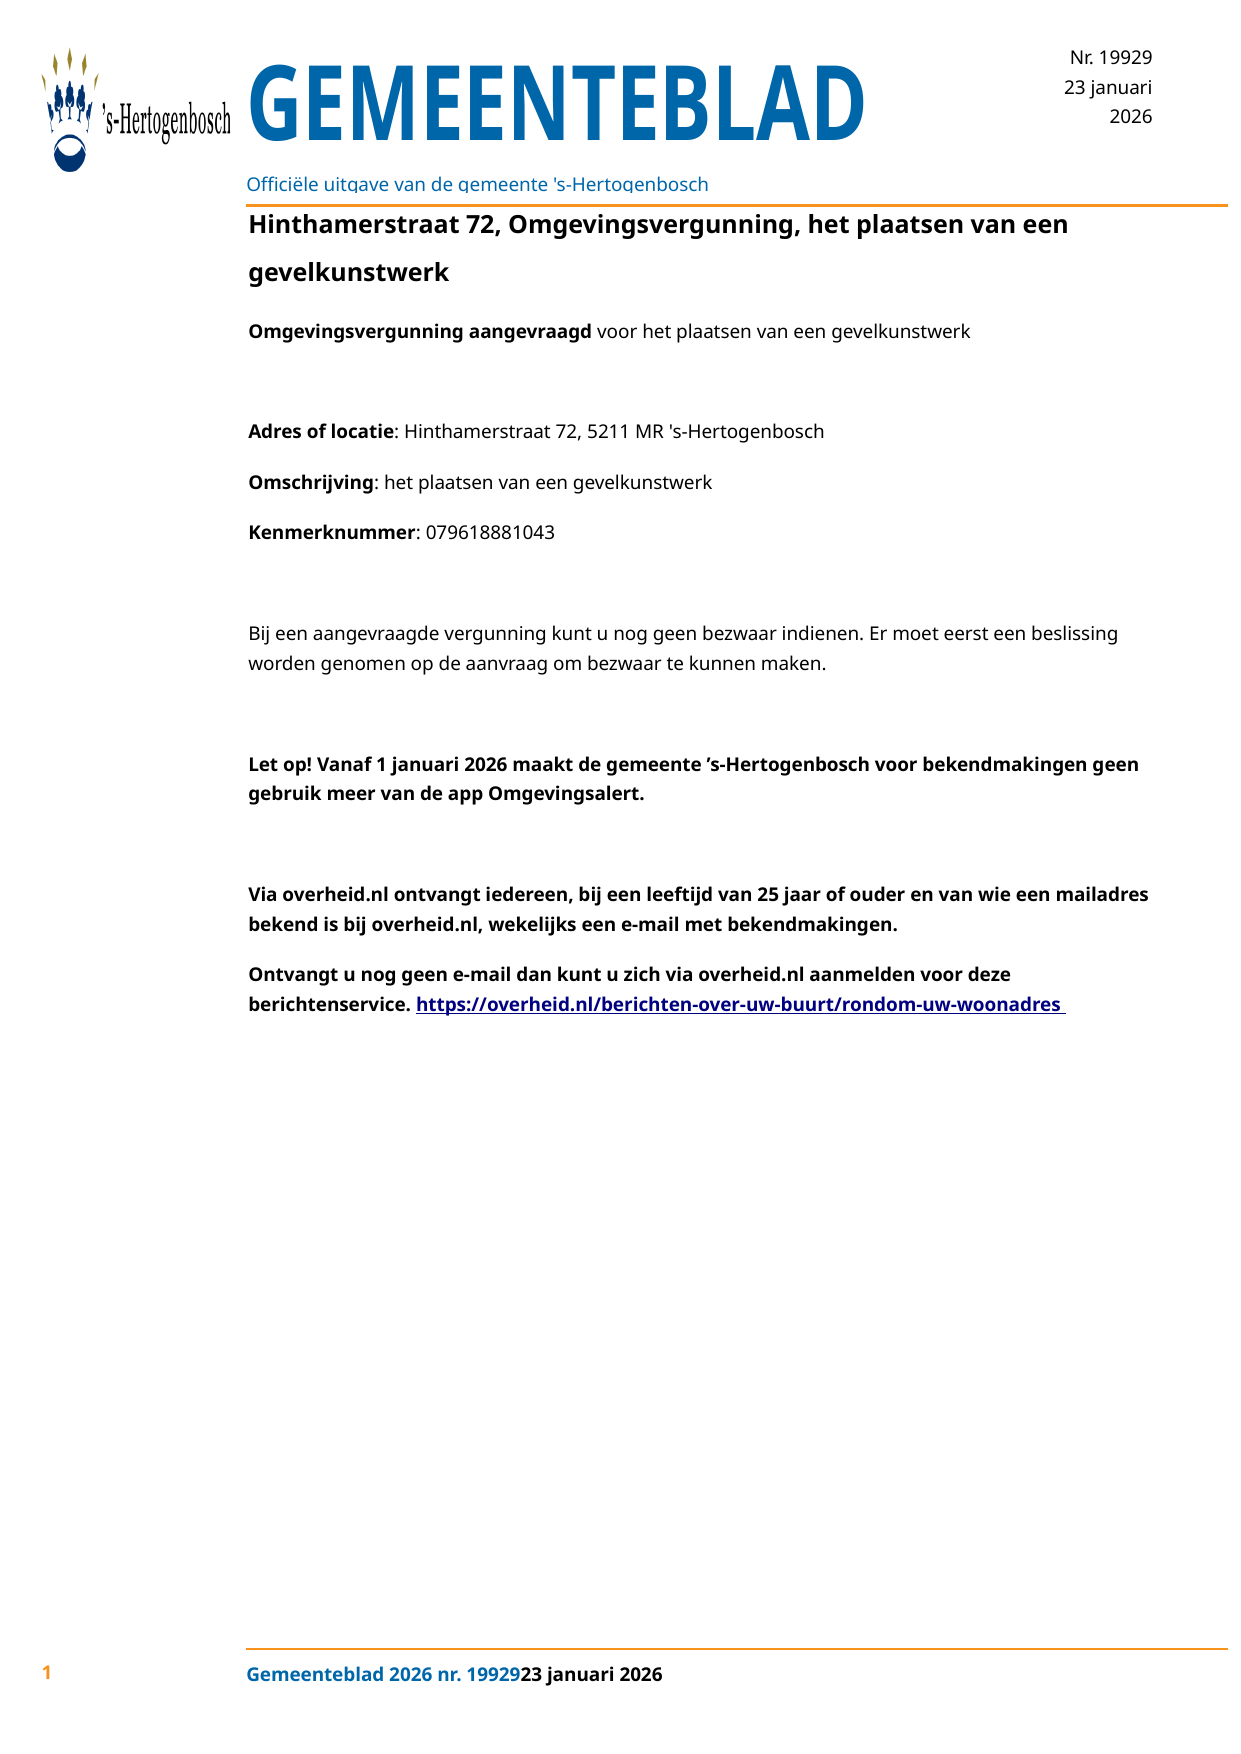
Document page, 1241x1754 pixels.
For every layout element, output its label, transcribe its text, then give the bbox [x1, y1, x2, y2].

text Omschrijving: het plaatsen van een gevelkunstwerk [248, 469, 1152, 495]
text Kenmerknummer: 079618881043 [248, 519, 1152, 545]
text Ontvangt u nog geen e-mail dan kunt u zich via overheid.nl aanmelden voor deze berichtenservice. https://overheid.nl/berichten-over-uw-buurt/rondom-uw-woonadres [248, 961, 1152, 1017]
text Bij een aangevraagde vergunning kunt u nog geen bezwaar indienen. Er moet eerst een beslissing worden genomen op de aanvraag om bezwaar te kunnen maken. [248, 620, 1152, 676]
text Hinthamerstraat 72, Omgevingsvergunning, het plaatsen van een gevelkunstwerk [248, 207, 1152, 288]
text Via overheid.nl ontvangt iedereen, bij een leeftijd van 25 jaar of ouder en van wie een mailadres bekend is bij overheid.nl, wekelijks een e-mail met bekendmakingen. [248, 881, 1152, 937]
picture [41, 47, 231, 172]
text Adres of locatie: Hinthamerstraat 72, 5211 MR 's-Hertogenbosch [248, 419, 1152, 444]
text Omgevingsvergunning aangevraagd voor het plaatsen van een gevelkunstwerk [248, 318, 1152, 344]
text Let op! Vanaf 1 januari 2026 maakt de gemeente ’s-Hertogenbosch voor bekendmakingen geen gebruik meer van de app Omgevingsalert. [248, 751, 1152, 806]
